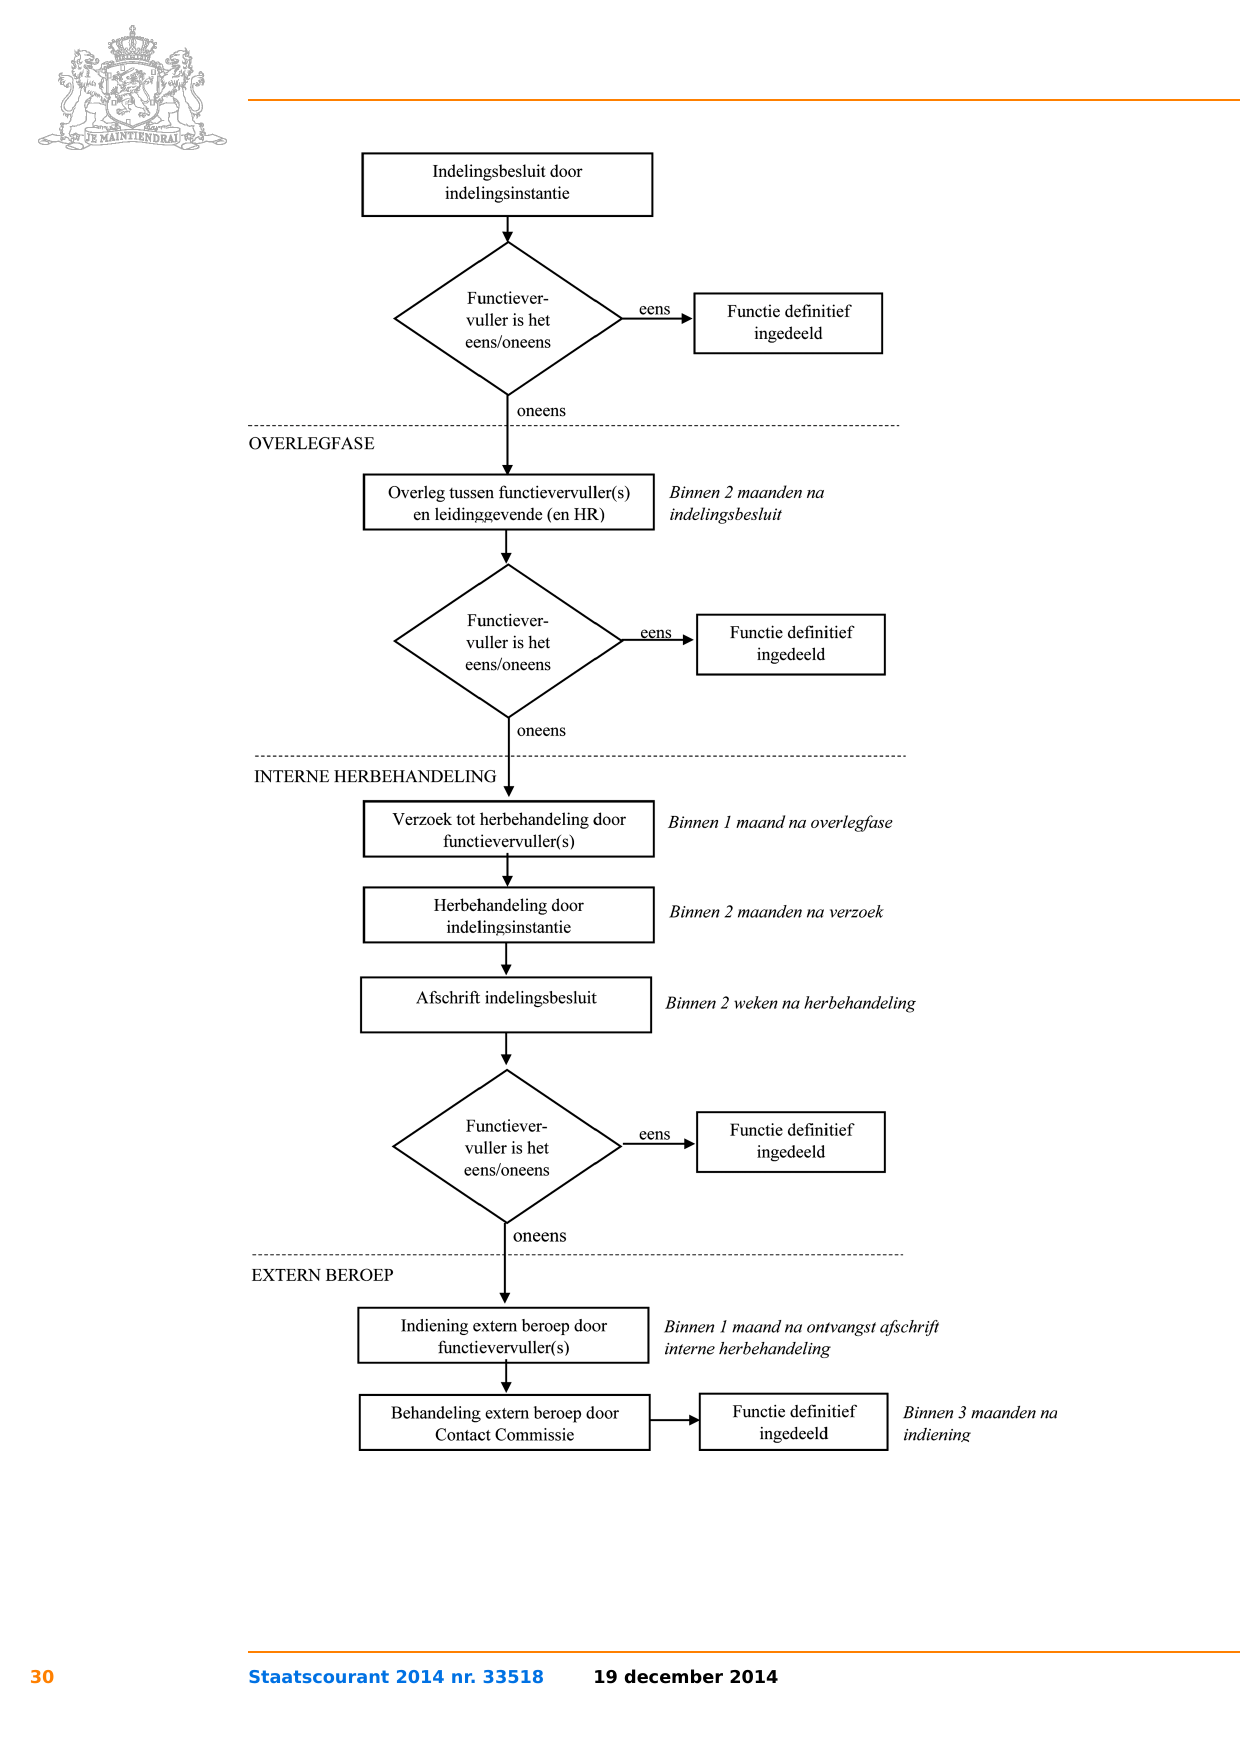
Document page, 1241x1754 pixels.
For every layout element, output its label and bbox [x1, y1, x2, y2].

picture [248, 151, 1058, 1451]
picture [38, 25, 227, 150]
